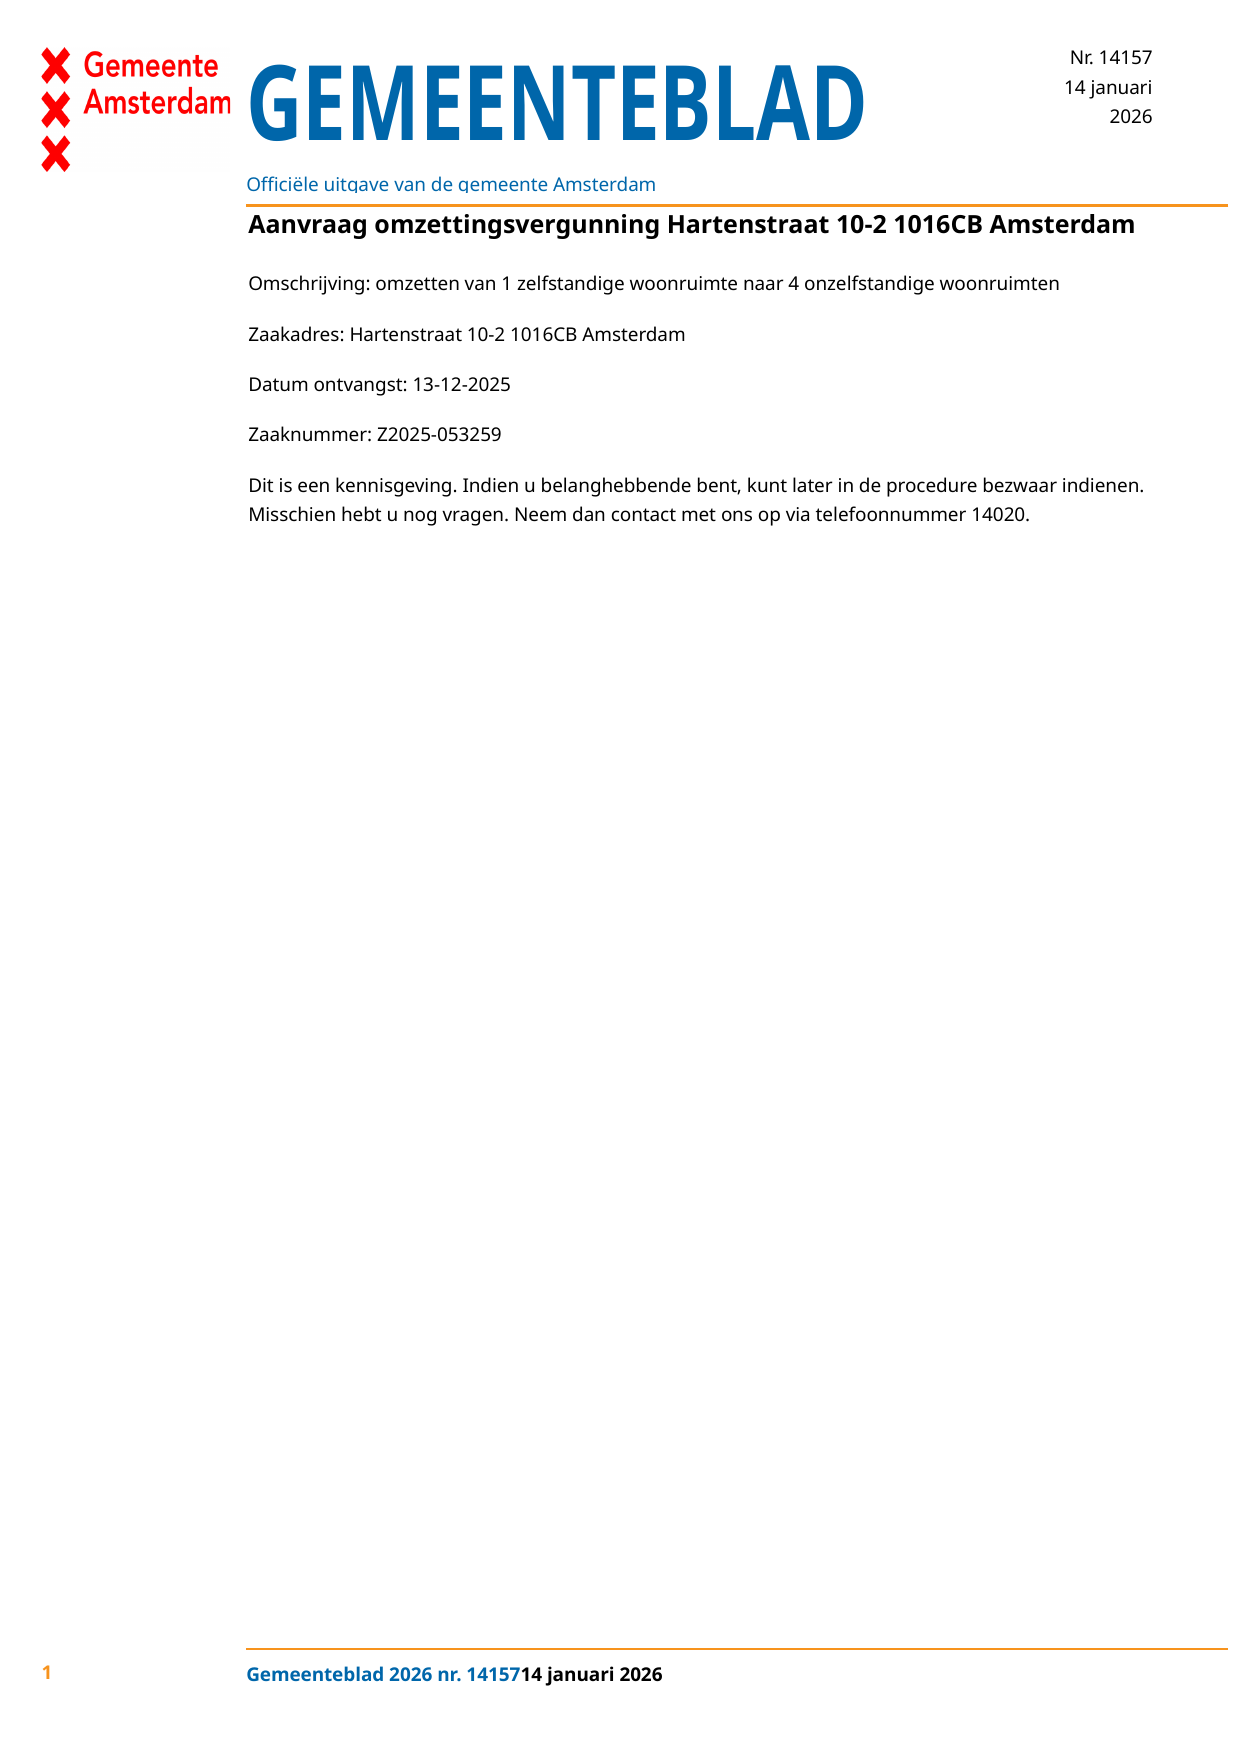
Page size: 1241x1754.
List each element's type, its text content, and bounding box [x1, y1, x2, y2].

text Zaakadres: Hartenstraat 10-2 1016CB Amsterdam [248, 321, 1152, 346]
text Aanvraag omzettingsvergunning Hartenstraat 10-2 1016CB Amsterdam [248, 207, 1152, 241]
text Datum ontvangst: 13-12-2025 [248, 371, 1152, 397]
text Zaaknummer: Z2025-053259 [248, 422, 1152, 447]
text Omschrijving: omzetten van 1 zelfstandige woonruimte naar 4 onzelfstandige woonruimten [248, 270, 1152, 296]
text Dit is een kennisgeving. Indien u belanghebbende bent, kunt later in de procedure bezwaar indienen. Misschien hebt u nog vragen. Neem dan contact met ons op via telefoonnummer 14020. [248, 472, 1152, 527]
picture [41, 47, 231, 172]
